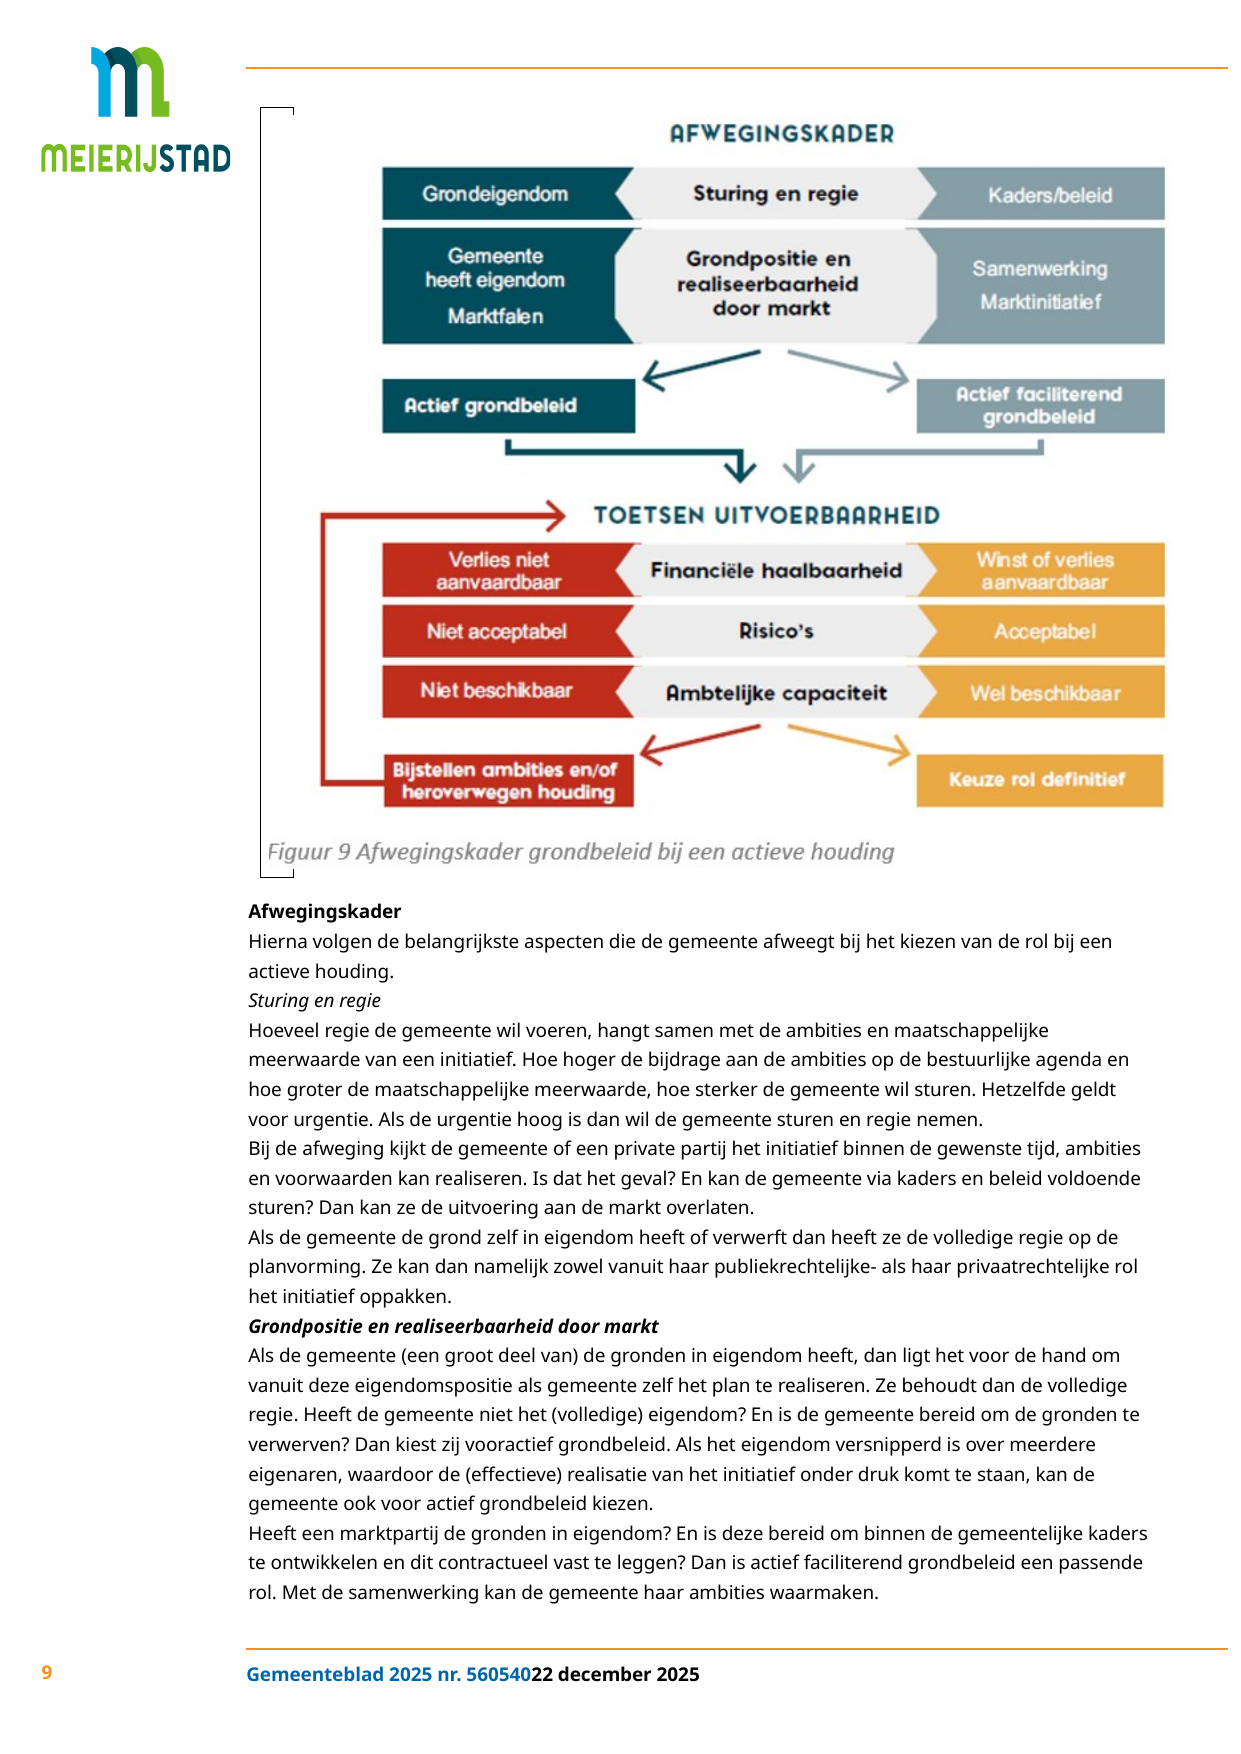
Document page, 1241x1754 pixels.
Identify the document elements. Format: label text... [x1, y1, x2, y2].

picture [41, 47, 231, 172]
picture [268, 115, 1173, 869]
text Grondpositie en realiseerbaarheid door markt [248, 1313, 1152, 1338]
text Sturing en regie [248, 987, 1152, 1013]
text Hierna volgen de belangrijkste aspecten die de gemeente afweegt bij het kiezen van de rol bij een actieve houding. [248, 928, 1152, 983]
text Heeft een marktpartij de gronden in eigendom? En is deze bereid om binnen de gemeentelijke kaders te ontwikkelen en dit contractueel vast te leggen? Dan is actief faciliterend grondbeleid een passende rol. Met de samenwerking kan de gemeente haar ambities waarmaken. [248, 1520, 1152, 1605]
text Als de gemeente (een groot deel van) de gronden in eigendom heeft, dan ligt het voor de hand om vanuit deze eigendomspositie als gemeente zelf het plan te realiseren. Ze behoudt dan de volledige regie. Heeft de gemeente niet het (volledige) eigendom? En is de gemeente bereid om de gronden te verwerven? Dan kiest zij vooractief grondbeleid. Als het eigendom versnipperd is over meerdere eigenaren, waardoor de (effectieve) realisatie van het initiatief onder druk komt te staan, kan de gemeente ook voor actief grondbeleid kiezen. [248, 1342, 1152, 1516]
text Afwegingskader [248, 899, 1152, 924]
text Als de gemeente de grond zelf in eigendom heeft of verwerft dan heeft ze de volledige regie op de planvorming. Ze kan dan namelijk zowel vanuit haar publiekrechtelijke- als haar privaatrechtelijke rol het initiatief oppakken. [248, 1224, 1152, 1309]
text Bij de afweging kijkt de gemeente of een private partij het initiatief binnen de gewenste tijd, ambities en voorwaarden kan realiseren. Is dat het geval? En kan de gemeente via kaders en beleid voldoende sturen? Dan kan ze de uitvoering aan de markt overlaten. [248, 1135, 1152, 1220]
text Hoeveel regie de gemeente wil voeren, hangt samen met de ambities en maatschappelijke meerwaarde van een initiatief. Hoe hoger de bijdrage aan de ambities op de bestuurlijke agenda en hoe groter de maatschappelijke meerwaarde, hoe sterker de gemeente wil sturen. Hetzelfde geldt voor urgentie. Als de urgentie hoog is dan wil de gemeente sturen en regie nemen. [248, 1017, 1152, 1131]
